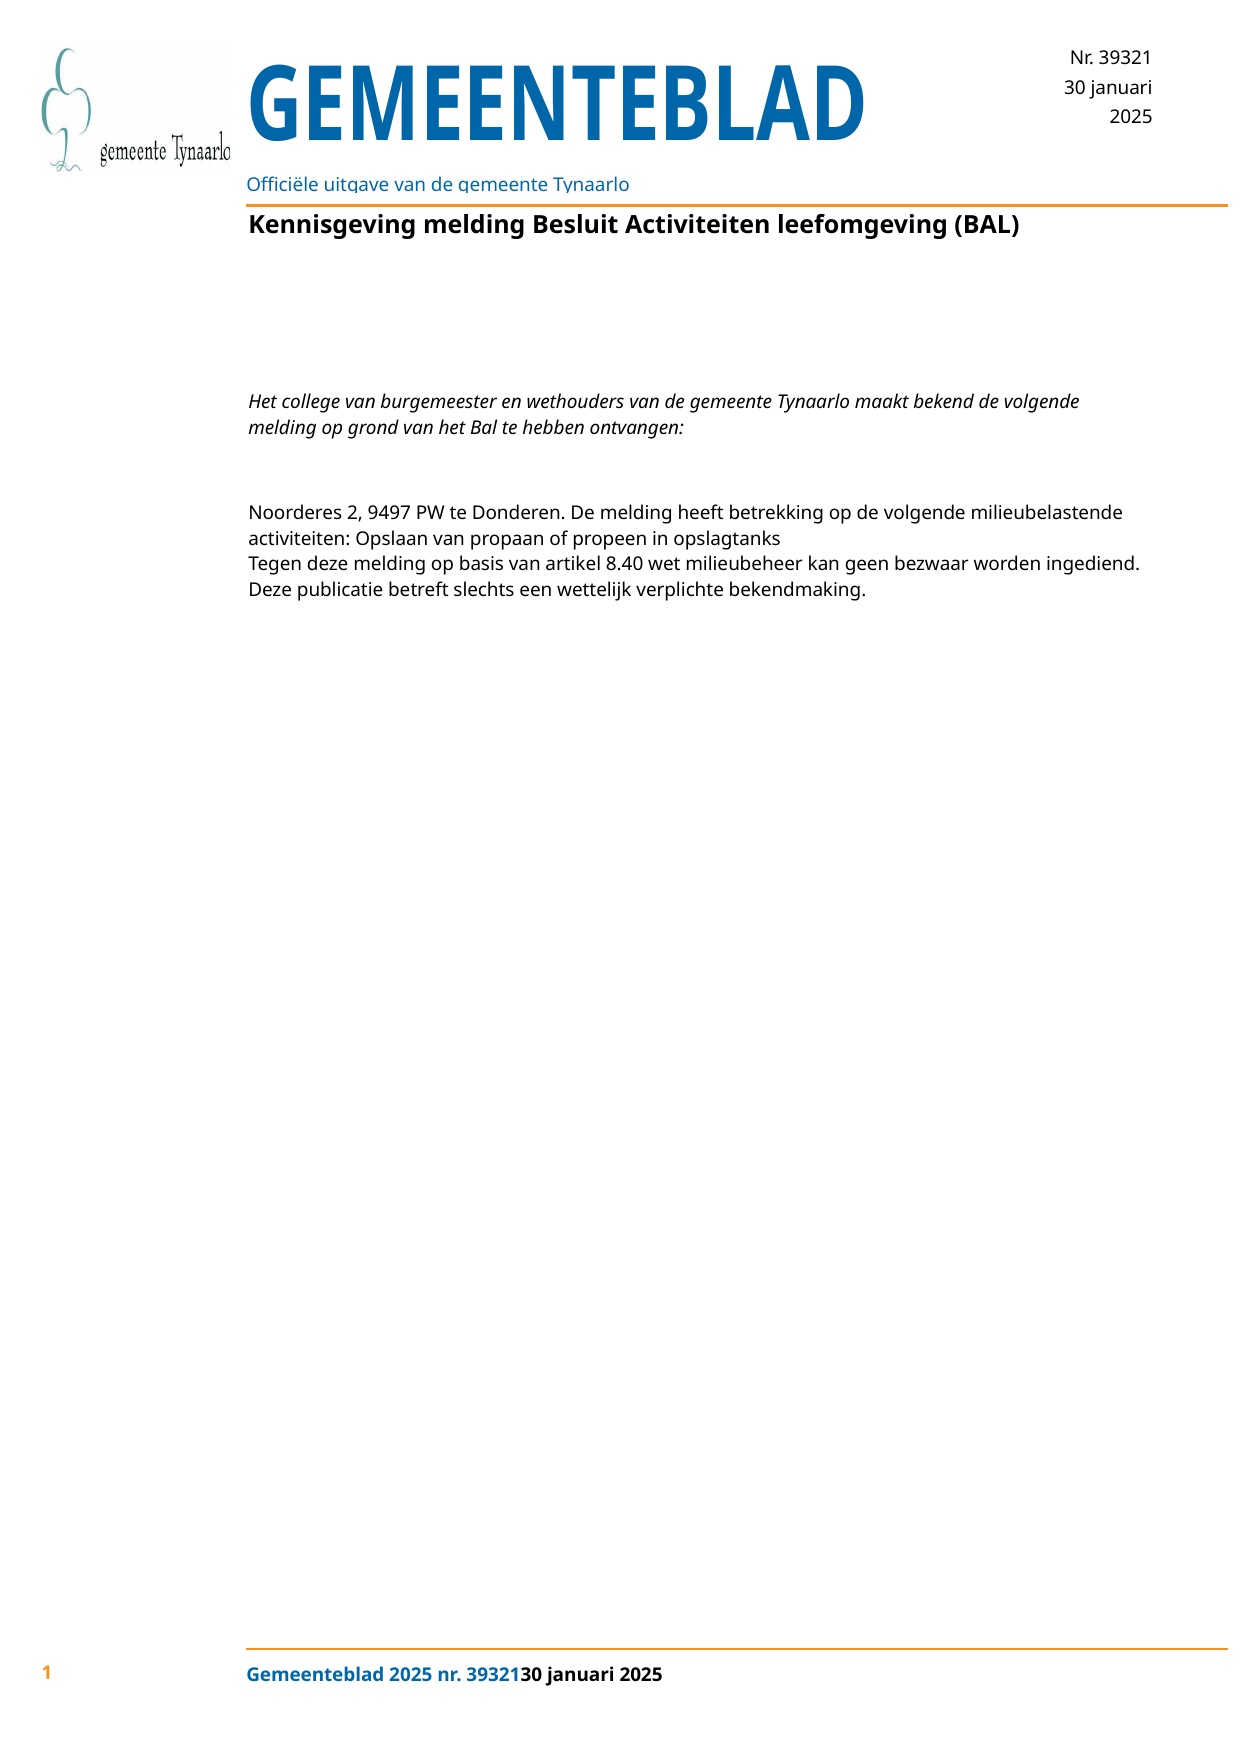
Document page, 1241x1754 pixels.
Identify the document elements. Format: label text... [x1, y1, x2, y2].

text Kennisgeving melding Besluit Activiteiten leefomgeving (BAL) [248, 207, 1152, 241]
text Het college van burgemeester en wethouders van de gemeente Tynaarlo maakt bekend de volgende melding op grond van het Bal te hebben ontvangen: [248, 388, 1152, 440]
picture [41, 47, 231, 172]
text Noorderes 2, 9497 PW te Donderen. De melding heeft betrekking op de volgende milieubelastende activiteiten: Opslaan van propaan of propeen in opslagtanks [248, 499, 1152, 551]
text Tegen deze melding op basis van artikel 8.40 wet milieubeheer kan geen bezwaar worden ingediend. Deze publicatie betreft slechts een wettelijk verplichte bekendmaking. [248, 551, 1152, 602]
